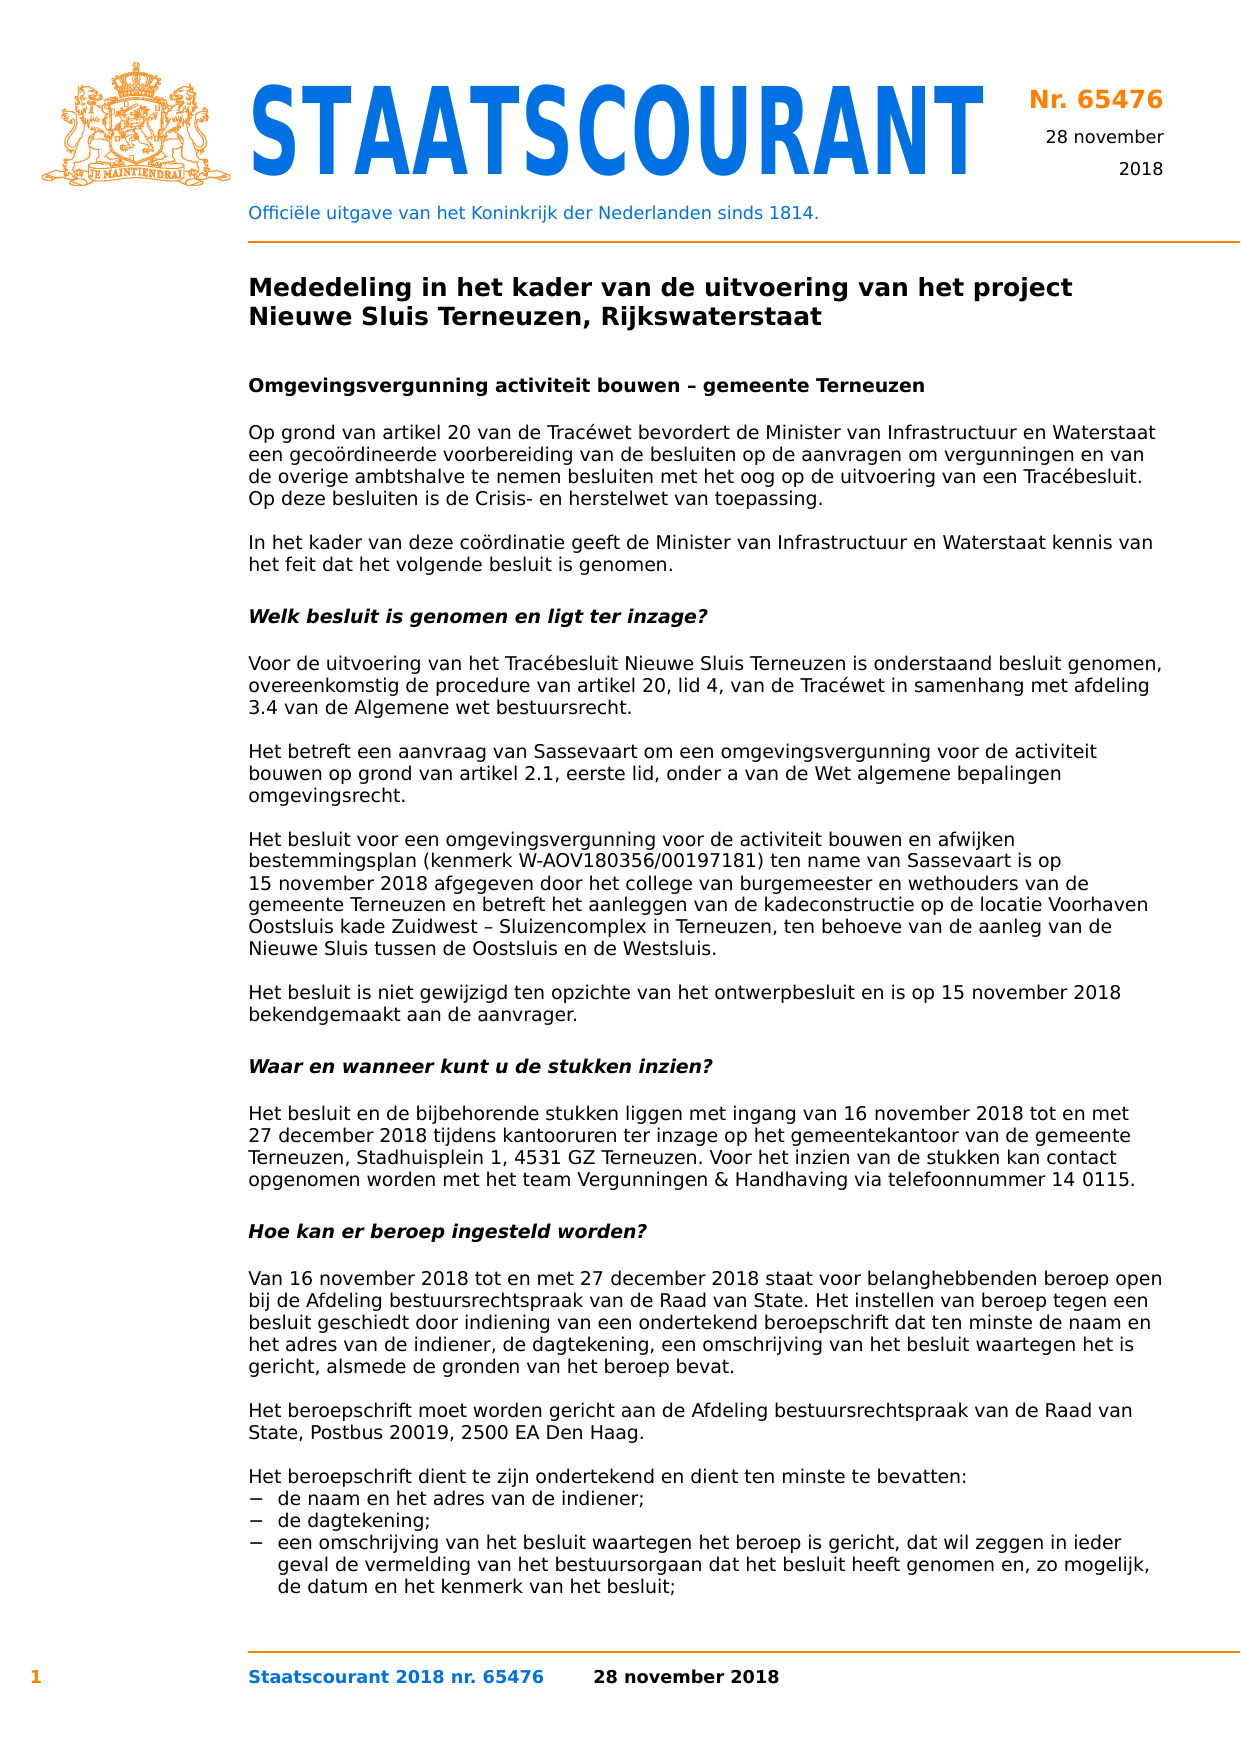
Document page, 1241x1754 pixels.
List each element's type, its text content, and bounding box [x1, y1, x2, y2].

table_cell Officiële uitgave van het Koninkrijk der Nederlanden sinds 1814. [248, 203, 1240, 241]
text Het beroepschrift moet worden gericht aan de Afdeling bestuursrechtspraak van de Raad van State, Postbus 20019, 2500 EA Den Haag. [248, 1400, 1163, 1444]
text Voor de uitvoering van het Tracébesluit Nieuwe Sluis Terneuzen is onderstaand besluit genomen, overeenkomstig de procedure van artikel 20, lid 4, van de Tracéwet in samenhang met afdeling 3.4 van de Algemene wet bestuursrecht. [248, 653, 1163, 719]
text − een omschrijving van het besluit waartegen het beroep is gericht, dat wil zeggen in ieder geval de vermelding van het bestuursorgaan dat het besluit heeft genomen en, zo mogelijk, de datum en het kenmerk van het besluit; [248, 1532, 1163, 1597]
text Het besluit en de bijbehorende stukken liggen met ingang van 16 november 2018 tot en met 27 december 2018 tijdens kantooruren ter inzage op het gemeentekantoor van de gemeente Terneuzen, Stadhuisplein 1, 4531 GZ Terneuzen. Voor het inzien van de stukken kan contact opgenomen worden met het team Vergunningen & Handhaving via telefoonnummer 14 0115. [248, 1103, 1163, 1191]
subtitle Mededeling in het kader van de uitvoering van het project Nieuwe Sluis Terneuzen, Rijkswaterstaat [248, 273, 1163, 331]
subtitle Hoe kan er beroep ingesteld worden? [248, 1221, 1163, 1243]
text − de dagtekening; [248, 1509, 1163, 1532]
subtitle Omgevingsvergunning activiteit bouwen – gemeente Terneuzen [248, 375, 1163, 397]
text Het besluit voor een omgevingsvergunning voor de activiteit bouwen en afwijken bestemmingsplan (kenmerk W-AOV180356/00197181) ten name van Sassevaart is op 15 november 2018 afgegeven door het college van burgemeester en wethouders van de gemeente Terneuzen en betreft het aanleggen van de kadeconstructie op de locatie Voorhaven Oostsluis kade Zuidwest – Sluizencomplex in Terneuzen, ten behoeve van de aanleg van de Nieuwe Sluis tussen de Oostsluis en de Westsluis. [248, 828, 1163, 960]
table_cell 28 november [998, 121, 1240, 153]
text Het besluit is niet gewijzigd ten opzichte van het ontwerpbesluit en is op 15 november 2018 bekendgemaakt aan de aanvrager. [248, 982, 1163, 1026]
table_header [25, 62, 248, 241]
text − de naam en het adres van de indiener; [248, 1488, 1163, 1509]
table_header Nr. 65476 [998, 62, 1240, 121]
text Van 16 november 2018 tot en met 27 december 2018 staat voor belanghebbenden beroep open bij de Afdeling bestuursrechtspraak van de Raad van State. Het instellen van beroep tegen een besluit geschiedt door indiening van een ondertekend beroepschrift dat ten minste de naam en het adres van de indiener, de dagtekening, een omschrijving van het besluit waartegen het is gericht, alsmede de gronden van het beroep bevat. [248, 1268, 1163, 1378]
subtitle Welk besluit is genomen en ligt ter inzage? [248, 606, 1163, 628]
subtitle Waar en wanneer kunt u de stukken inzien? [248, 1056, 1163, 1078]
text Het betreft een aanvraag van Sassevaart om een omgevingsvergunning voor de activiteit bouwen op grond van artikel 2.1, eerste lid, onder a van de Wet algemene bepalingen omgevingsrecht. [248, 741, 1163, 807]
table_header STAATSCOURANT [248, 62, 998, 203]
picture [41, 62, 231, 186]
text Op grond van artikel 20 van de Tracéwet bevordert de Minister van Infrastructuur en Waterstaat een gecoördineerde voorbereiding van de besluiten op de aanvragen om vergunningen en van de overige ambtshalve te nemen besluiten met het oog op de uitvoering van een Tracébesluit. Op deze besluiten is de Crisis- en herstelwet van toepassing. [248, 422, 1163, 510]
table_cell 2018 [998, 153, 1240, 203]
text In het kader van deze coördinatie geeft de Minister van Infrastructuur en Waterstaat kennis van het feit dat het volgende besluit is genomen. [248, 532, 1163, 576]
text Het beroepschrift dient te zijn ondertekend en dient ten minste te bevatten: [248, 1466, 1163, 1488]
